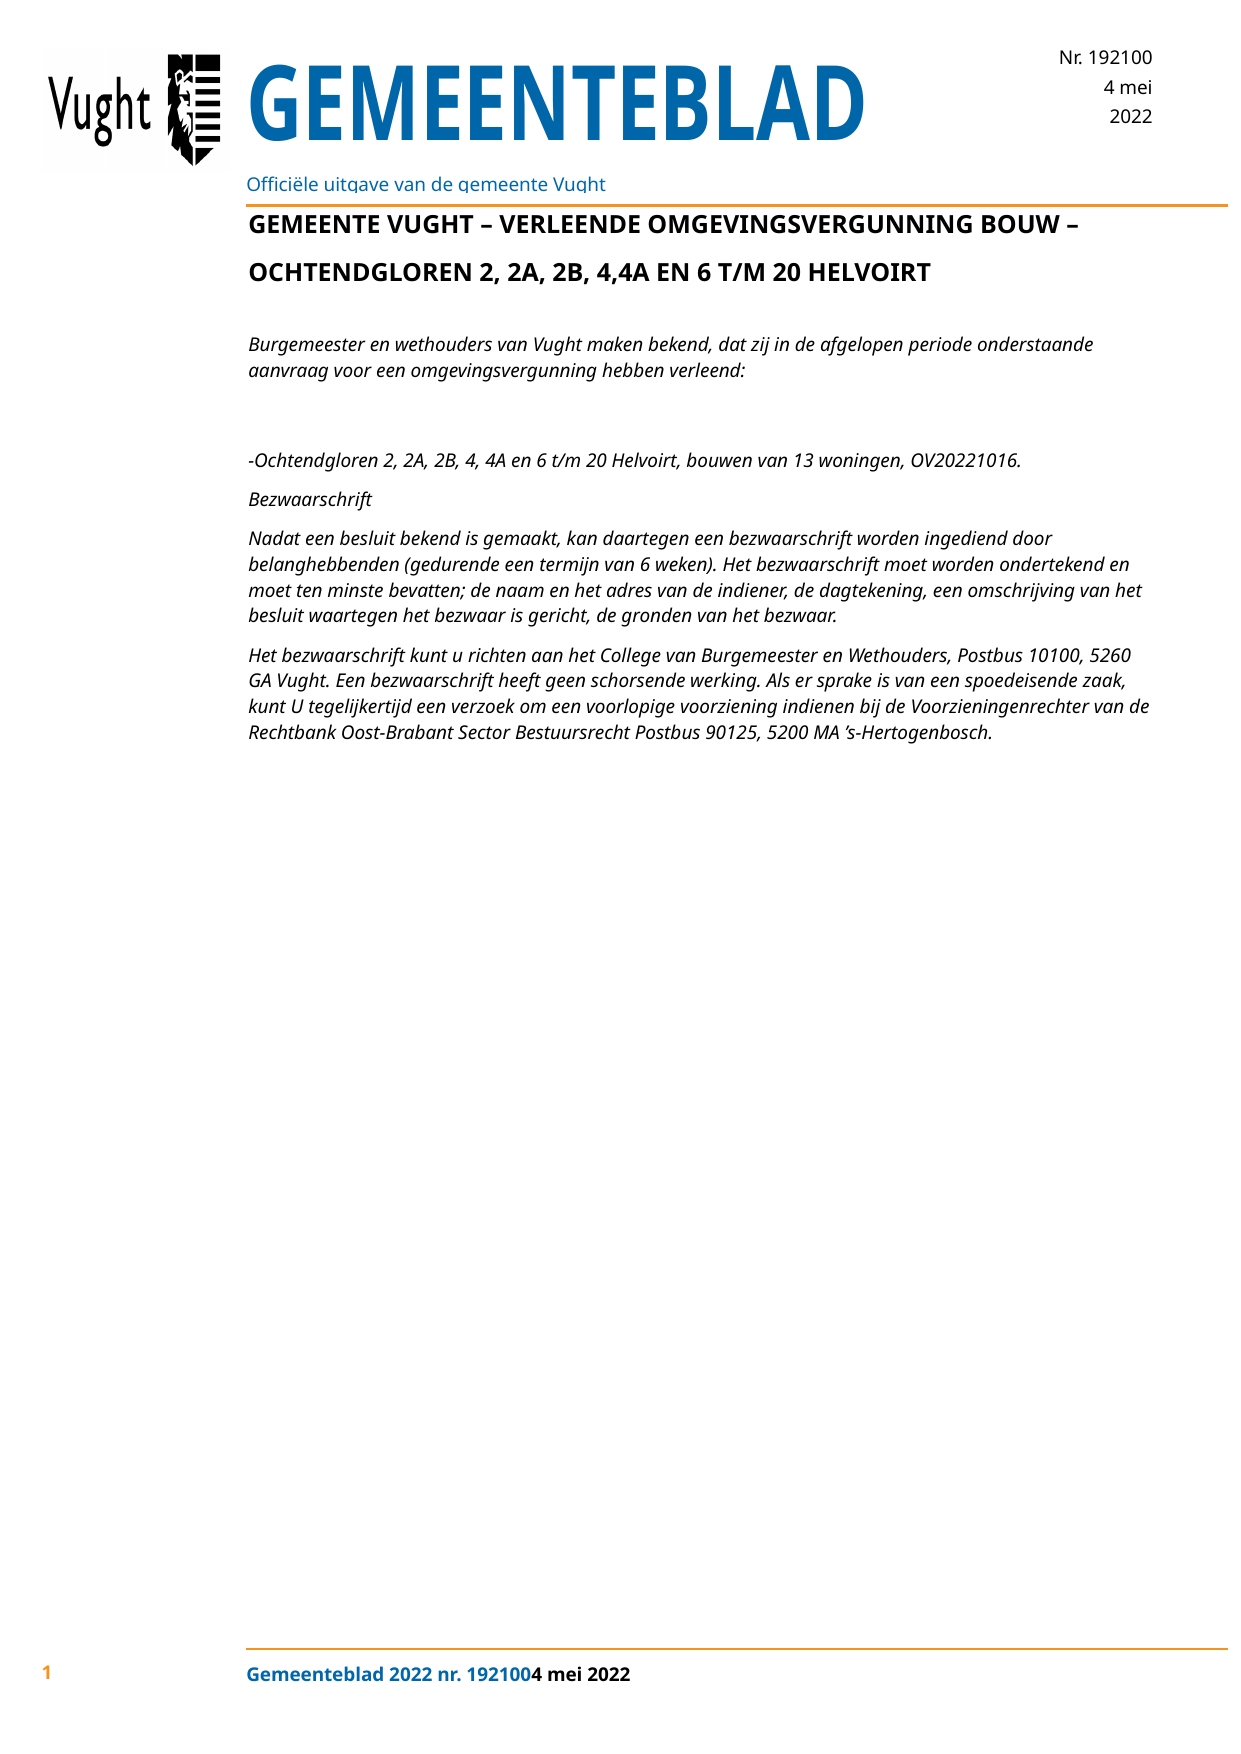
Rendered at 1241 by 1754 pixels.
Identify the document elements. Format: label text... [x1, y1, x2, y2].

text Nadat een besluit bekend is gemaakt, kan daartegen een bezwaarschrift worden ingediend door belanghebbenden (gedurende een termijn van 6 weken). Het bezwaarschrift moet worden ondertekend en moet ten minste bevatten; de naam en het adres van de indiener, de dagtekening, een omschrijving van het besluit waartegen het bezwaar is gericht, de gronden van het bezwaar. [248, 525, 1152, 628]
text GEMEENTE VUGHT – VERLEENDE OMGEVINGSVERGUNNING BOUW –OCHTENDGLOREN 2, 2A, 2B, 4,4A EN 6 T/M 20 HELVOIRT [248, 207, 1152, 288]
picture [41, 47, 231, 172]
text Het bezwaarschrift kunt u richten aan het College van Burgemeester en Wethouders, Postbus 10100, 5260 GA Vught. Een bezwaarschrift heeft geen schorsende werking. Als er sprake is van een spoedeisende zaak, kunt U tegelijkertijd een verzoek om een voorlopige voorziening indienen bij de Voorzieningenrechter van de Rechtbank Oost-Brabant Sector Bestuursrecht Postbus 90125, 5200 MA ’s-Hertogenbosch. [248, 642, 1152, 745]
text Burgemeester en wethouders van Vught maken bekend, dat zij in de afgelopen periode onderstaande aanvraag voor een omgevingsvergunning hebben verleend: [248, 331, 1152, 383]
text -Ochtendgloren 2, 2A, 2B, 4, 4A en 6 t/m 20 Helvoirt, bouwen van 13 woningen, OV20221016. [248, 447, 1152, 473]
text Bezwaarschrift [248, 486, 1152, 512]
